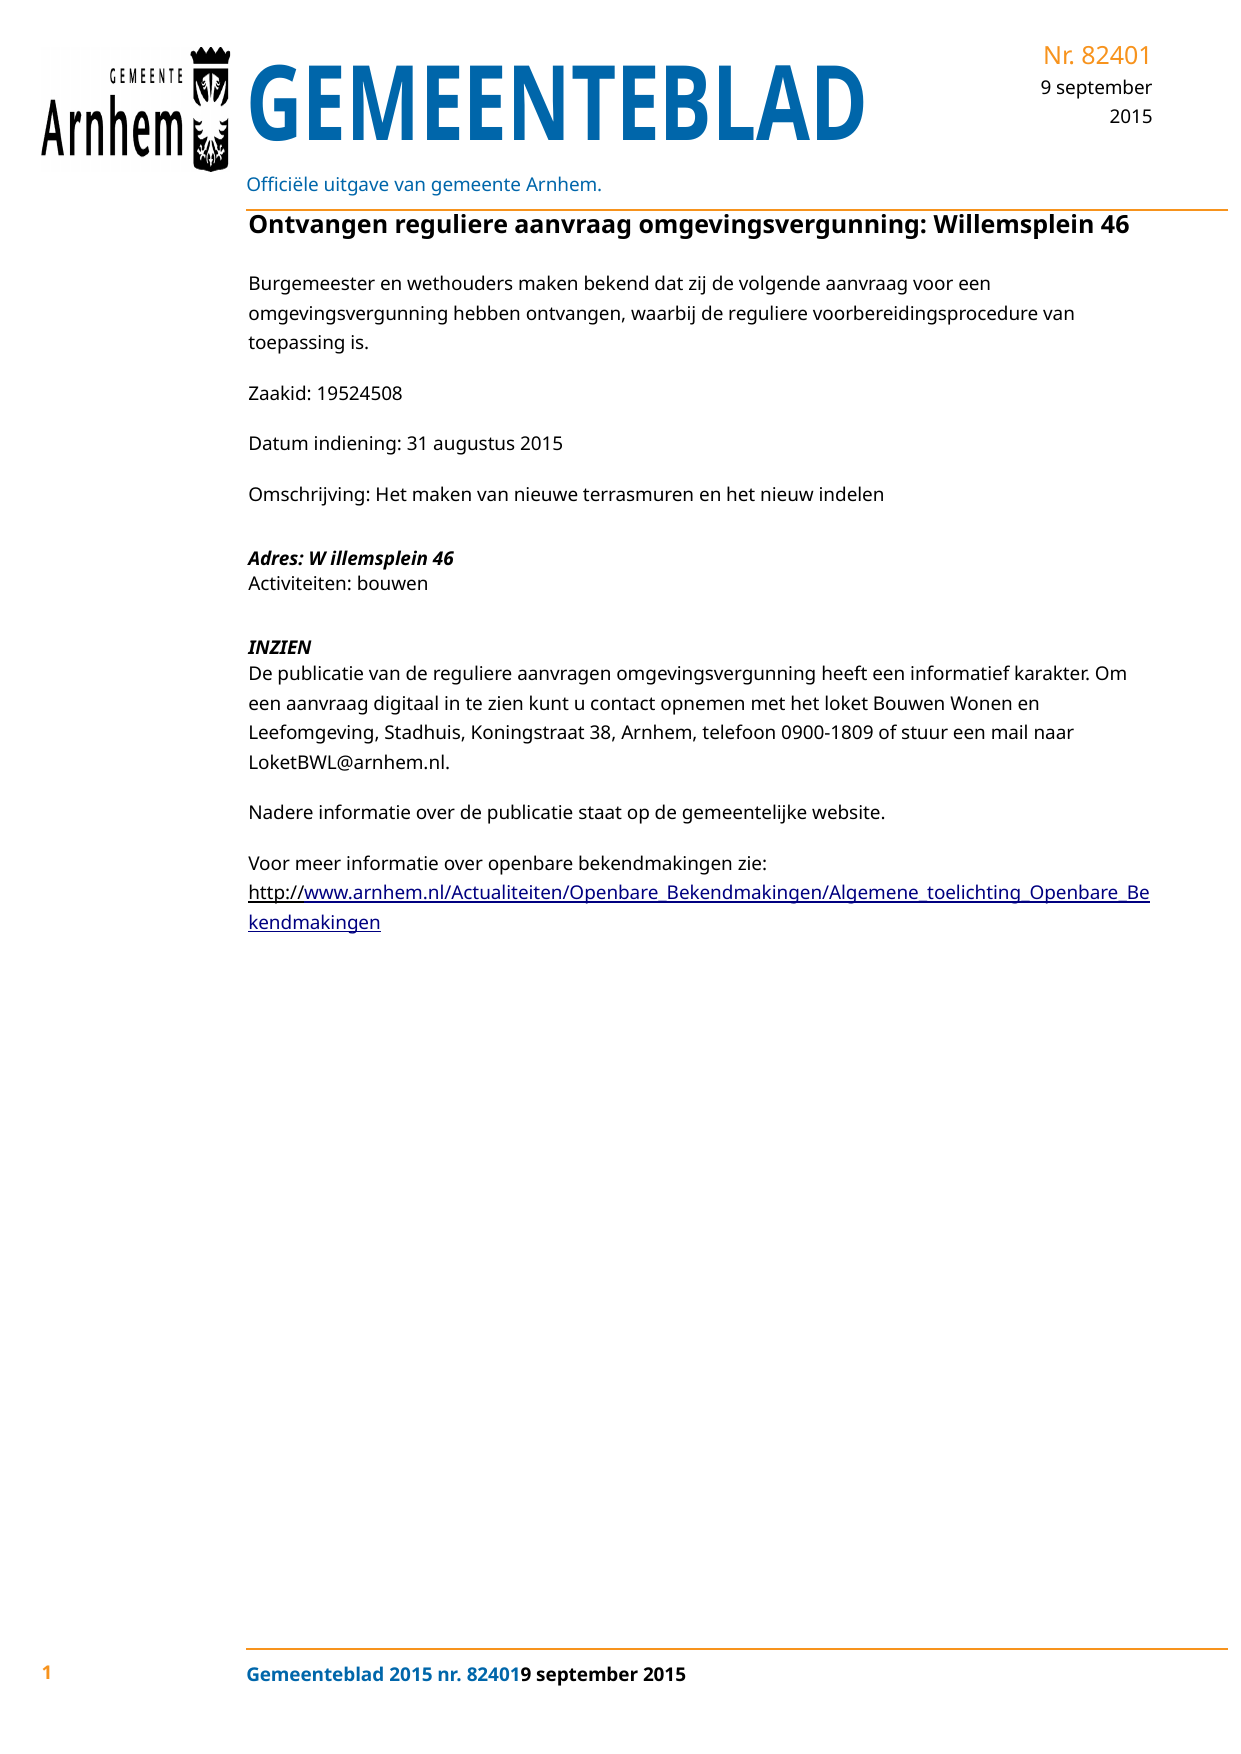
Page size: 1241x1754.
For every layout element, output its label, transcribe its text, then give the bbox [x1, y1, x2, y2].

text Nadere informatie over de publicatie staat op de gemeentelijke website. [248, 799, 1152, 825]
text Activiteiten: bouwen [248, 570, 1152, 596]
text De publicatie van de reguliere aanvragen omgevingsvergunning heeft een informatief karakter. Om een aanvraag digitaal in te zien kunt u contact opnemen met het loket Bouwen Wonen en Leefomgeving, Stadhuis, Koningstraat 38, Arnhem, telefoon 0900-1809 of stuur een mail naar LoketBWL@arnhem.nl. [248, 660, 1152, 774]
text INZIEN [248, 634, 1152, 660]
text Burgemeester en wethouders maken bekend dat zij de volgende aanvraag voor een omgevingsvergunning hebben ontvangen, waarbij de reguliere voorbereidingsprocedure van toepassing is. [248, 270, 1152, 355]
text Omschrijving: Het maken van nieuwe terrasmuren en het nieuw indelen [248, 481, 1152, 506]
text Voor meer informatie over openbare bekendmakingen zie: http://www.arnhem.nl/Actualiteiten/Openbare_Bekendmakingen/Algemene_toelichting_Openbare_Bekendmakingen [248, 850, 1152, 934]
picture [41, 47, 231, 172]
text Ontvangen reguliere aanvraag omgevingsvergunning: Willemsplein 46 [248, 211, 1152, 241]
text Datum indiening: 31 augustus 2015 [248, 430, 1152, 456]
text Zaakid: 19524508 [248, 380, 1152, 406]
text Adres: W illemsplein 46 [248, 545, 1152, 570]
